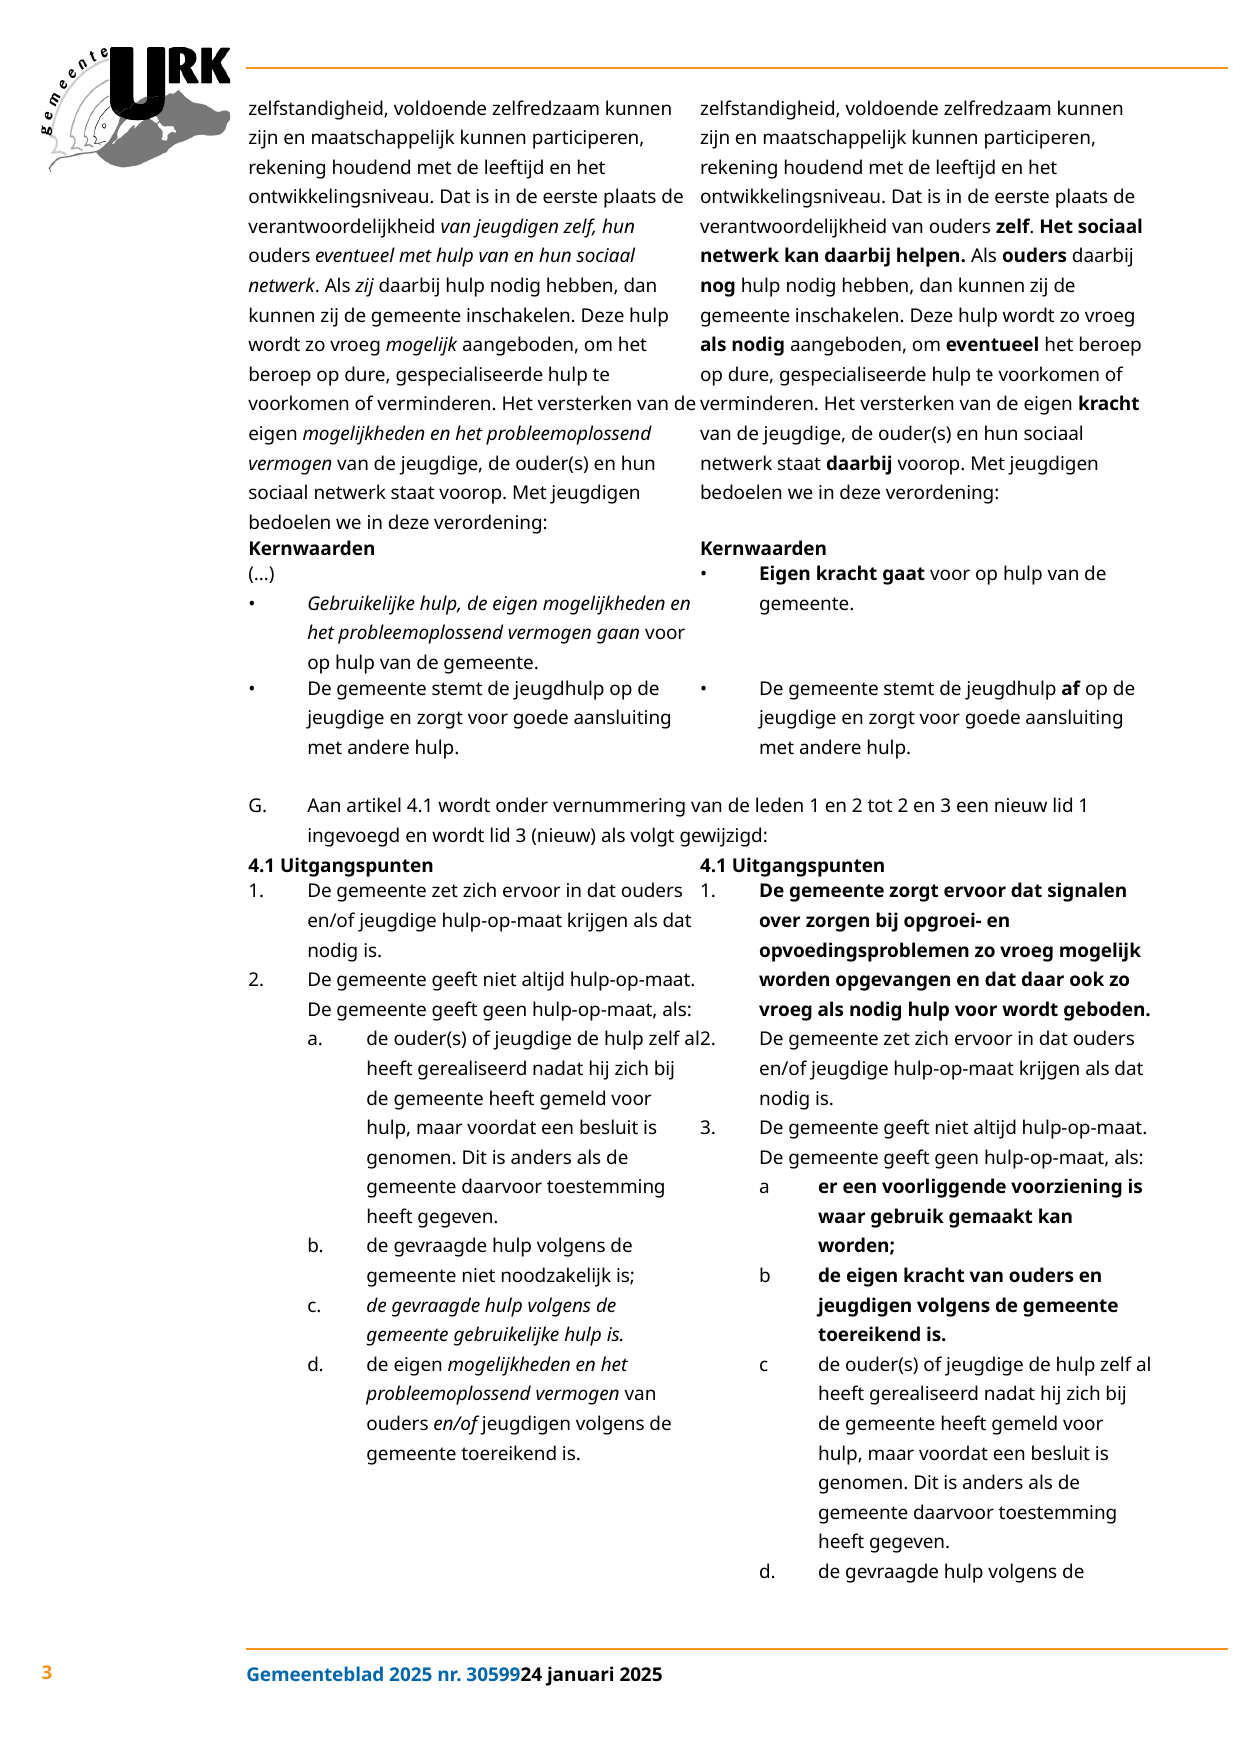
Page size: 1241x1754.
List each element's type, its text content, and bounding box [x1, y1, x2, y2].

table_header 4.1 Uitgangspunten [700, 852, 1152, 878]
table_header 4.1 Uitgangspunten [248, 852, 700, 878]
list Aan artikel 4.1 wordt onder vernummering van de leden 1 en 2 tot 2 en 3 een nieuw lid 1 ingevoegd en wordt lid 3 (nieuw) als volgt gewijzigd: [248, 793, 1152, 848]
table_cell Kernwaarden [700, 535, 1152, 560]
table_cell Kernwaarden [248, 535, 700, 560]
table_cell De gemeente stemt de jeugdhulp af op de jeugdige en zorgt voor goede aansluiting met andere hulp. [700, 675, 1152, 760]
picture [41, 47, 231, 172]
table_cell Eigen kracht gaat voor op hulp van de gemeente. [700, 560, 1152, 675]
table_cell De gemeente zorgt ervoor dat signalen over zorgen bij opgroei- en opvoedingsproblemen zo vroeg mogelijk worden opgevangen en dat daar ook zo vroeg als nodig hulp voor wordt geboden. De gemeente zet zich ervoor in dat ouders en/of jeugdige hulp-op-maat krijgen als dat nodig is. De gemeente geeft niet altijd hulp-op-maat. De gemeente geeft geen hulp-op-maat, als: er een voorliggende voorziening is waar gebruik gemaakt kan worden; de eigen kracht van ouders en jeugdigen volgens de gemeente toereikend is. de ouder(s) of jeugdige de hulp zelf al heeft gerealiseerd nadat hij zich bij de gemeente heeft gemeld voor hulp, maar voordat een besluit is genomen. Dit is anders als de gemeente daarvoor toestemming heeft gegeven. de gevraagde hulp volgens de [700, 878, 1152, 1584]
table_cell De gemeente stemt de jeugdhulp op de jeugdige en zorgt voor goede aansluiting met andere hulp. [248, 675, 700, 760]
table_cell (…) Gebruikelijke hulp, de eigen mogelijkheden en het probleemoplossend vermogen gaan voor op hulp van de gemeente. [248, 560, 700, 675]
table_cell De gemeente zet zich ervoor in dat ouders en/of jeugdige hulp-op-maat krijgen als dat nodig is. De gemeente geeft niet altijd hulp-op-maat. De gemeente geeft geen hulp-op-maat, als: de ouder(s) of jeugdige de hulp zelf al heeft gerealiseerd nadat hij zich bij de gemeente heeft gemeld voor hulp, maar voordat een besluit is genomen. Dit is anders als de gemeente daarvoor toestemming heeft gegeven. de gevraagde hulp volgens de gemeente niet noodzakelijk is; de gevraagde hulp volgens de gemeente gebruikelijke hulp is. de eigen mogelijkheden en het probleemoplossend vermogen van ouders en/of jeugdigen volgens de gemeente toereikend is. [248, 878, 700, 1584]
table_cell zelfstandigheid, voldoende zelfredzaam kunnen zijn en maatschappelijk kunnen participeren, rekening houdend met de leeftijd en het ontwikkelingsniveau. Dat is in de eerste plaats de verantwoordelijkheid van jeugdigen zelf, hun ouders eventueel met hulp van en hun sociaal netwerk. Als zij daarbij hulp nodig hebben, dan kunnen zij de gemeente inschakelen. Deze hulp wordt zo vroeg mogelijk aangeboden, om het beroep op dure, gespecialiseerde hulp te voorkomen of verminderen. Het versterken van de eigen mogelijkheden en het probleemoplossend vermogen van de jeugdige, de ouder(s) en hun sociaal netwerk staat voorop. Met jeugdigen bedoelen we in deze verordening: [248, 95, 700, 535]
table_cell zelfstandigheid, voldoende zelfredzaam kunnen zijn en maatschappelijk kunnen participeren, rekening houdend met de leeftijd en het ontwikkelingsniveau. Dat is in de eerste plaats de verantwoordelijkheid van ouders zelf. Het sociaal netwerk kan daarbij helpen. Als ouders daarbij nog hulp nodig hebben, dan kunnen zij de gemeente inschakelen. Deze hulp wordt zo vroeg als nodig aangeboden, om eventueel het beroep op dure, gespecialiseerde hulp te voorkomen of verminderen. Het versterken van de eigen kracht van de jeugdige, de ouder(s) en hun sociaal netwerk staat daarbij voorop. Met jeugdigen bedoelen we in deze verordening: [700, 95, 1152, 535]
